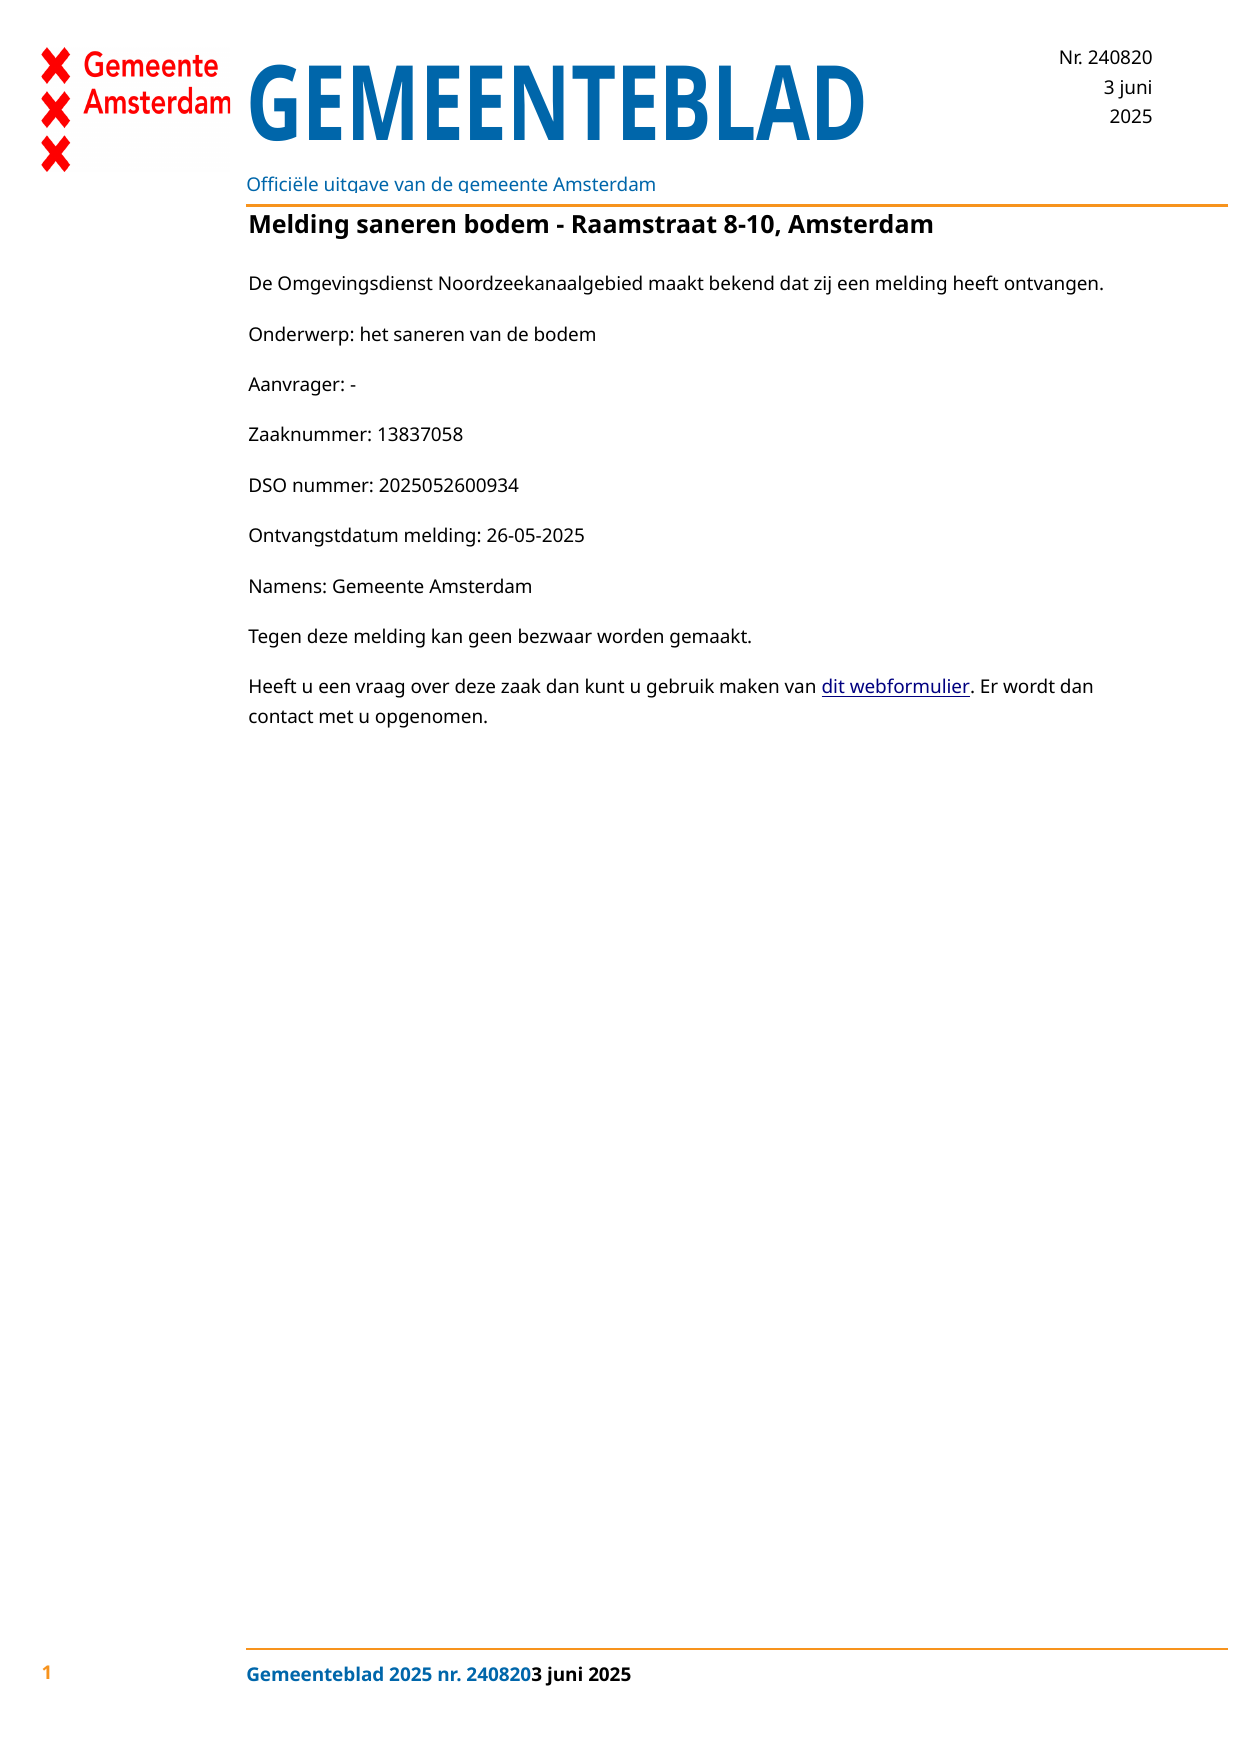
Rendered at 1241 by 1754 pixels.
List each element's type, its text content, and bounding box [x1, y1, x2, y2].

text DSO nummer: 2025052600934 [248, 472, 1152, 498]
text Zaaknummer: 13837058 [248, 422, 1152, 447]
text Ontvangstdatum melding: 26-05-2025 [248, 522, 1152, 548]
text Melding saneren bodem - Raamstraat 8-10, Amsterdam [248, 207, 1152, 241]
text Namens: Gemeente Amsterdam [248, 573, 1152, 598]
text De Omgevingsdienst Noordzeekanaalgebied maakt bekend dat zij een melding heeft ontvangen. [248, 270, 1152, 296]
text Heeft u een vraag over deze zaak dan kunt u gebruik maken van dit webformulier. Er wordt dan contact met u opgenomen. [248, 674, 1152, 729]
picture [41, 47, 231, 172]
text Tegen deze melding kan geen bezwaar worden gemaakt. [248, 623, 1152, 649]
text Aanvrager: - [248, 371, 1152, 397]
text Onderwerp: het saneren van de bodem [248, 321, 1152, 346]
